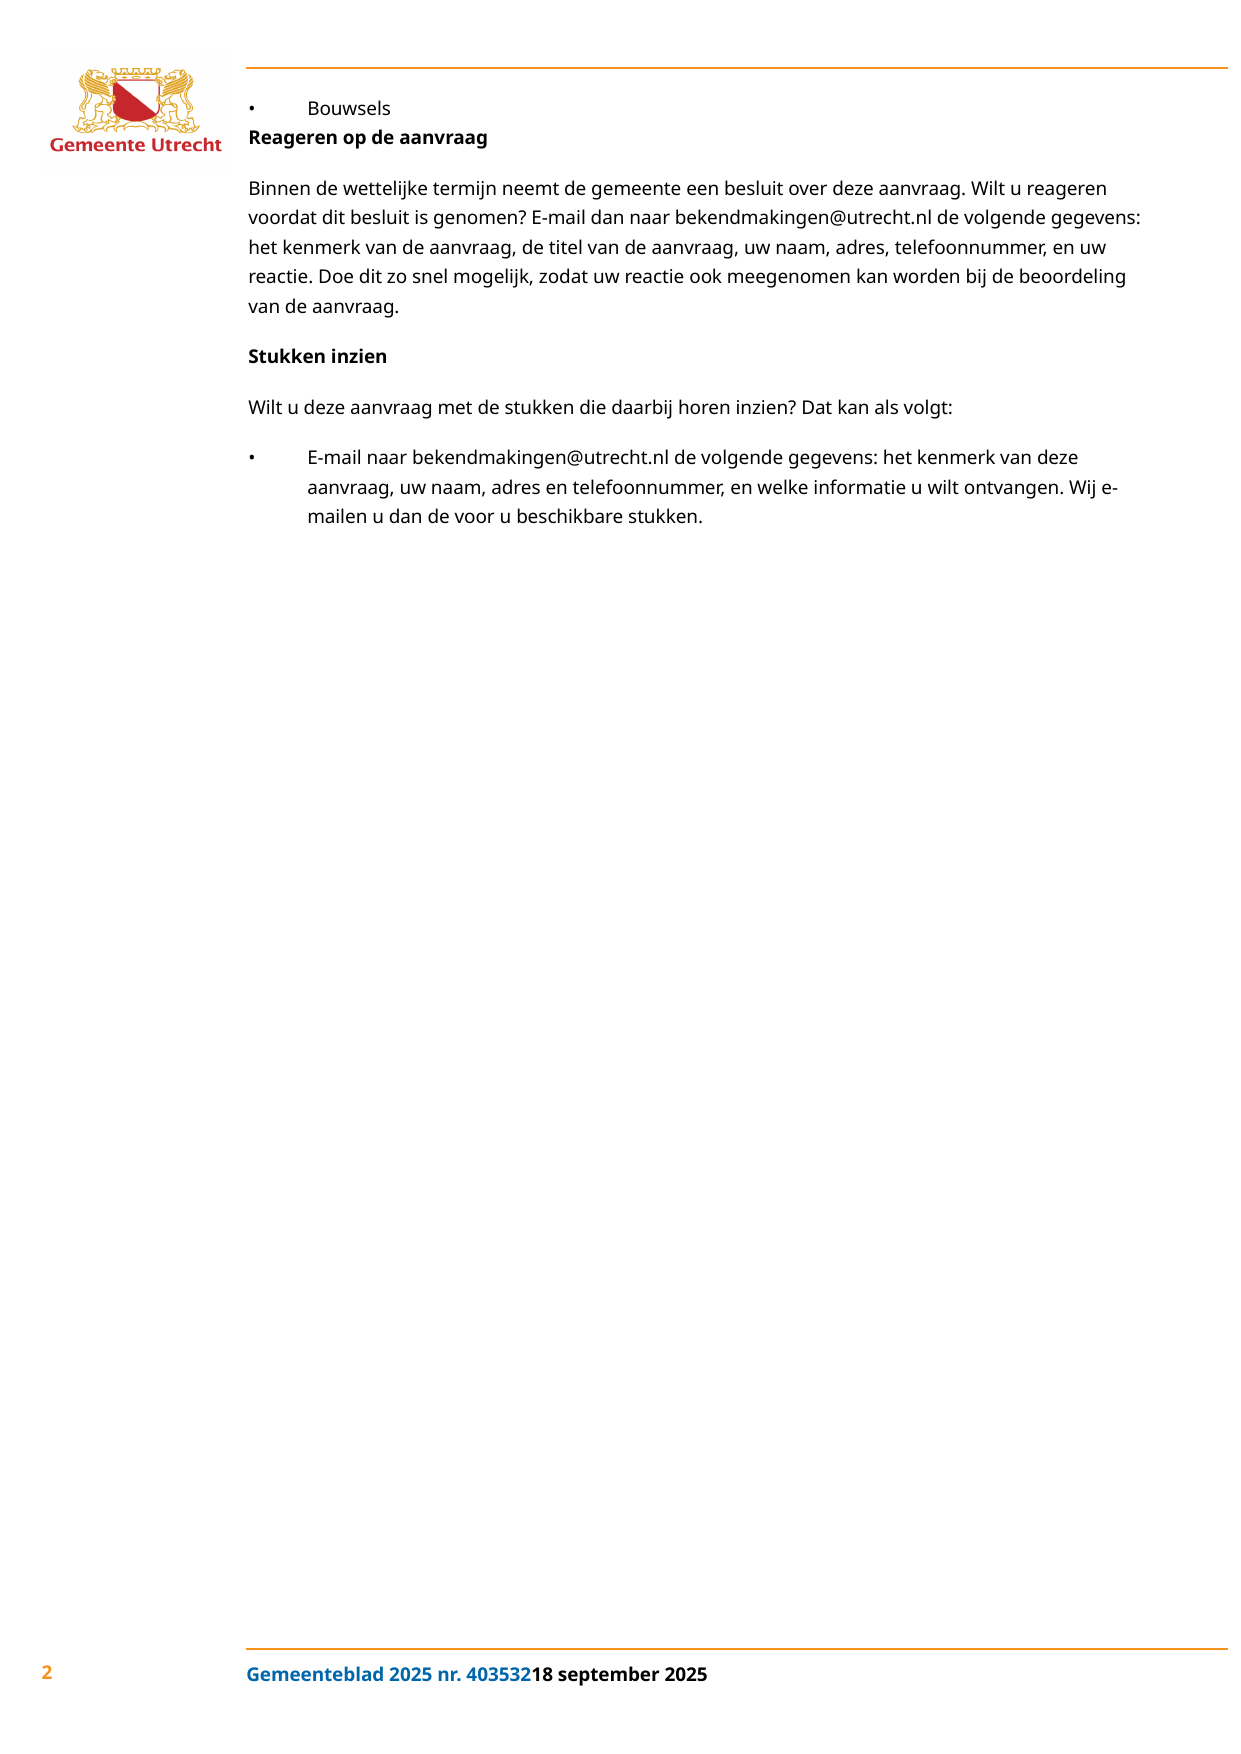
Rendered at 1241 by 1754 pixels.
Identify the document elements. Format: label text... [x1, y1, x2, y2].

text Wilt u deze aanvraag met de stukken die daarbij horen inzien? Dat kan als volgt: [248, 394, 1152, 420]
list E-mail naar bekendmakingen@utrecht.nl de volgende gegevens: het kenmerk van deze aanvraag, uw naam, adres en telefoonnummer, en welke informatie u wilt ontvangen. Wij e-mailen u dan de voor u beschikbare stukken. [248, 444, 1152, 529]
text Binnen de wettelijke termijn neemt de gemeente een besluit over deze aanvraag. Wilt u reageren voordat dit besluit is genomen? E-mail dan naar bekendmakingen@utrecht.nl de volgende gegevens: het kenmerk van de aanvraag, de titel van de aanvraag, uw naam, adres, telefoonnummer, en uw reactie. Doe dit zo snel mogelijk, zodat uw reactie ook meegenomen kan worden bij de beoordeling van de aanvraag. [248, 175, 1152, 319]
text Stukken inzien [248, 343, 1152, 369]
list Bouwsels [248, 95, 1152, 121]
text Reageren op de aanvraag [248, 124, 1152, 150]
picture [41, 47, 231, 172]
